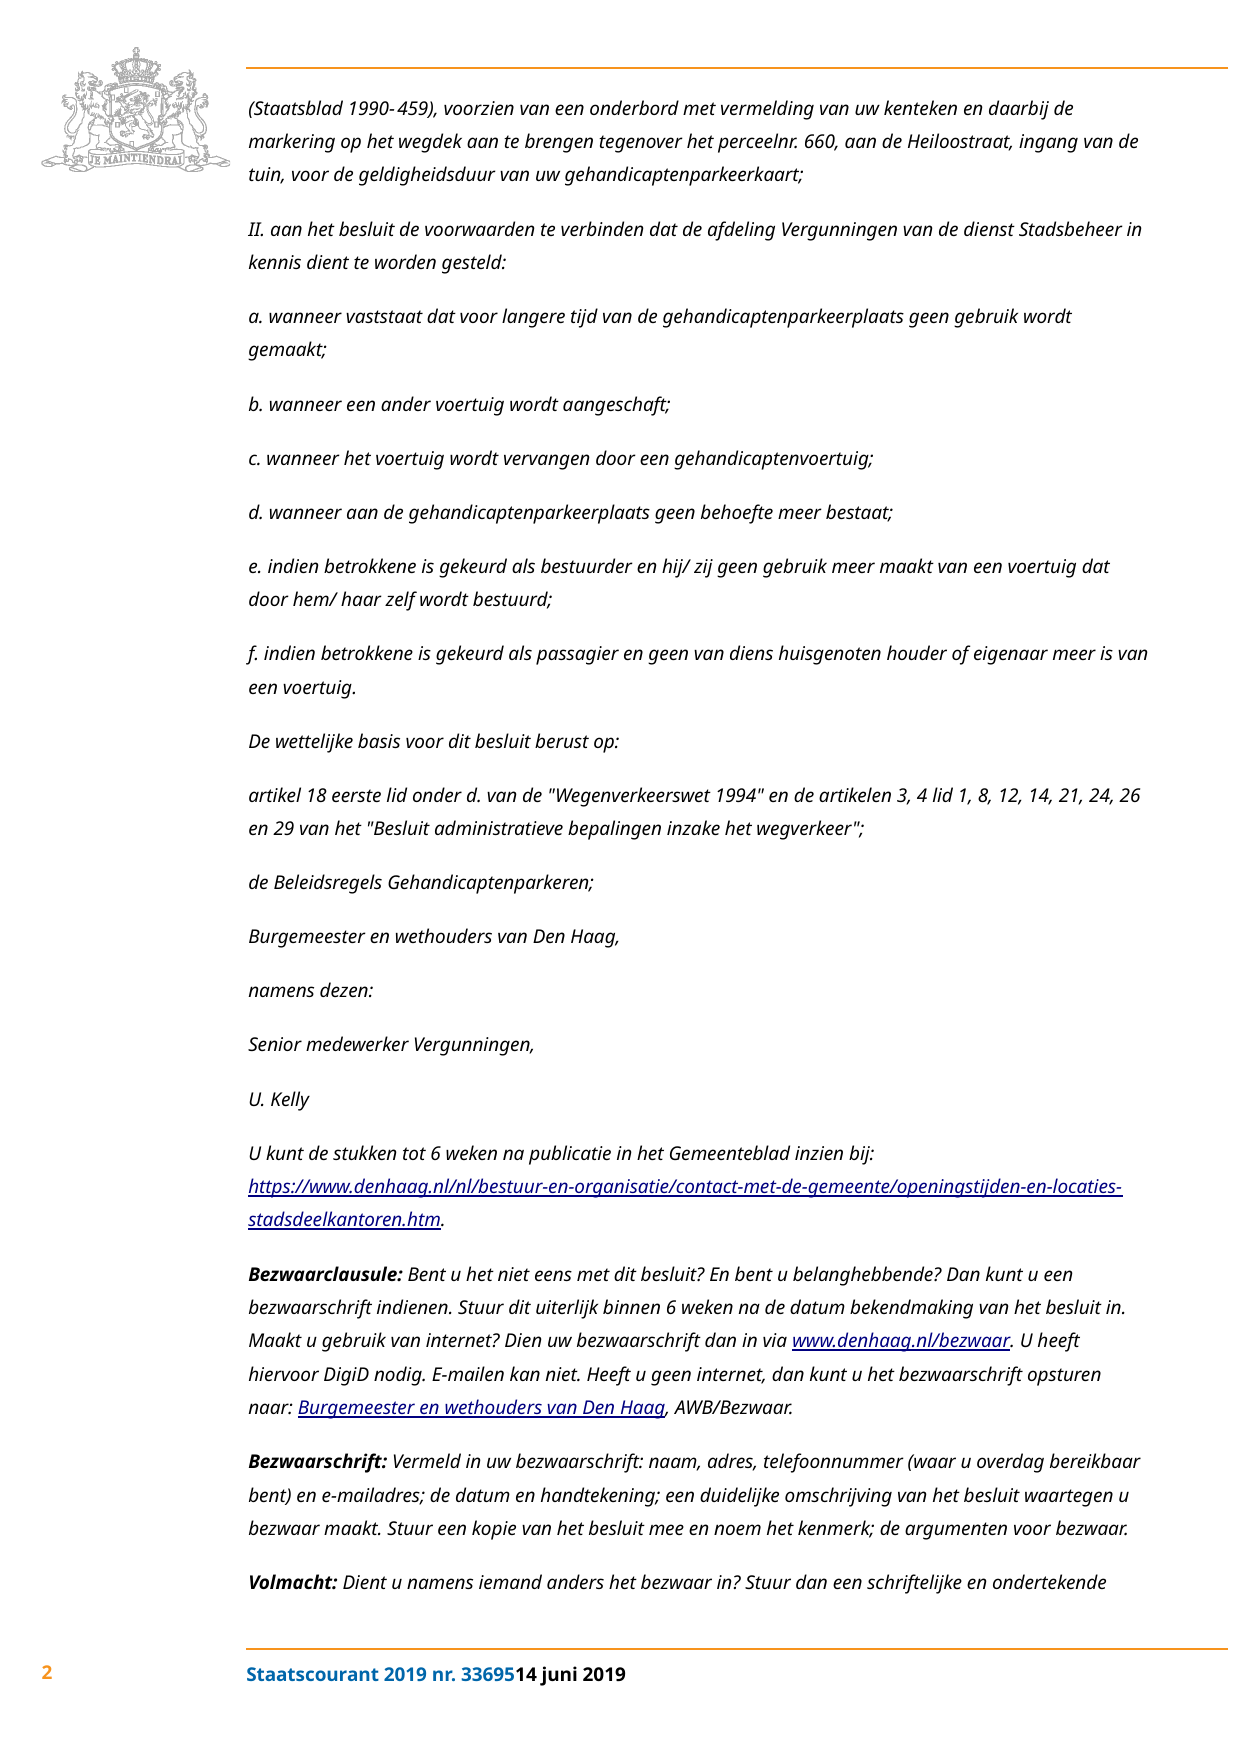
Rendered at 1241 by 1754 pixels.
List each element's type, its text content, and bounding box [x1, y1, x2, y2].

text Bezwaarclausule: Bent u het niet eens met dit besluit? En bent u belanghebbende? Dan kunt u een bezwaarschrift indienen. Stuur dit uiterlijk binnen 6 weken na de datum bekendmaking van het besluit in. Maakt u gebruik van internet? Dien uw bezwaarschrift dan in via www.denhaag.nl/bezwaar. U heeft hiervoor DigiD nodig. E-mailen kan niet. Heeft u geen internet, dan kunt u het bezwaarschrift opsturen naar: Burgemeester en wethouders van Den Haag, AWB/Bezwaar. [248, 1261, 1152, 1420]
text artikel 18 eerste lid onder d. van de "Wegenverkeerswet 1994" en de artikelen 3, 4 lid 1, 8, 12, 14, 21, 24, 26 en 29 van het "Besluit administratieve bepalingen inzake het wegverkeer"; [248, 782, 1152, 841]
text b. wanneer een ander voertuig wordt aangeschaft; [248, 391, 1152, 416]
text e. indien betrokkene is gekeurd als bestuurder en hij/ zij geen gebruik meer maakt van een voertuig dat door hem/ haar zelf wordt bestuurd; [248, 553, 1152, 612]
picture [41, 47, 231, 172]
text namens dezen: [248, 978, 1152, 1003]
text (Staatsblad 1990‑459), voorzien van een onderbord met vermelding van uw kenteken en daarbij de markering op het wegdek aan te brengen tegenover het perceelnr. 660, aan de Heiloostraat, ingang van de tuin, voor de geldigheidsduur van uw gehandicaptenparkeerkaart; [248, 95, 1152, 187]
text De wettelijke basis voor dit besluit berust op: [248, 728, 1152, 754]
text Bezwaarschrift: Vermeld in uw bezwaarschrift: naam, adres, telefoonnummer (waar u overdag bereikbaar bent) en e-mailadres; de datum en handtekening; een duidelijke omschrijving van het besluit waartegen u bezwaar maakt. Stuur een kopie van het besluit mee en noem het kenmerk; de argumenten voor bezwaar. [248, 1448, 1152, 1541]
text U kunt de stukken tot 6 weken na publicatie in het Gemeenteblad inzien bij: https://www.denhaag.nl/nl/bestuur-en-organisatie/contact-met-de-gemeente/openingstijden-en-locaties-stadsdeelkantoren.htm. [248, 1140, 1152, 1232]
text f. indien betrokkene is gekeurd als passagier en geen van diens huisgenoten houder of eigenaar meer is van een voertuig. [248, 640, 1152, 699]
text U. Kelly [248, 1086, 1152, 1111]
text c. wanneer het voertuig wordt vervangen door een gehandicaptenvoertuig; [248, 445, 1152, 471]
text II. aan het besluit de voorwaarden te verbinden dat de afdeling Vergunningen van de dienst Stadsbeheer in kennis dient te worden gesteld: [248, 216, 1152, 275]
text de Beleidsregels Gehandicaptenparkeren; [248, 869, 1152, 895]
text a. wanneer vaststaat dat voor langere tijd van de gehandicaptenparkeerplaats geen gebruik wordt gemaakt; [248, 303, 1152, 362]
text d. wanneer aan de gehandicaptenparkeerplaats geen behoefte meer bestaat; [248, 499, 1152, 524]
text Volmacht: Dient u namens iemand anders het bezwaar in? Stuur dan een schriftelijke en ondertekende [248, 1569, 1152, 1595]
text Burgemeester en wethouders van Den Haag, [248, 923, 1152, 949]
text Senior medewerker Vergunningen, [248, 1032, 1152, 1057]
